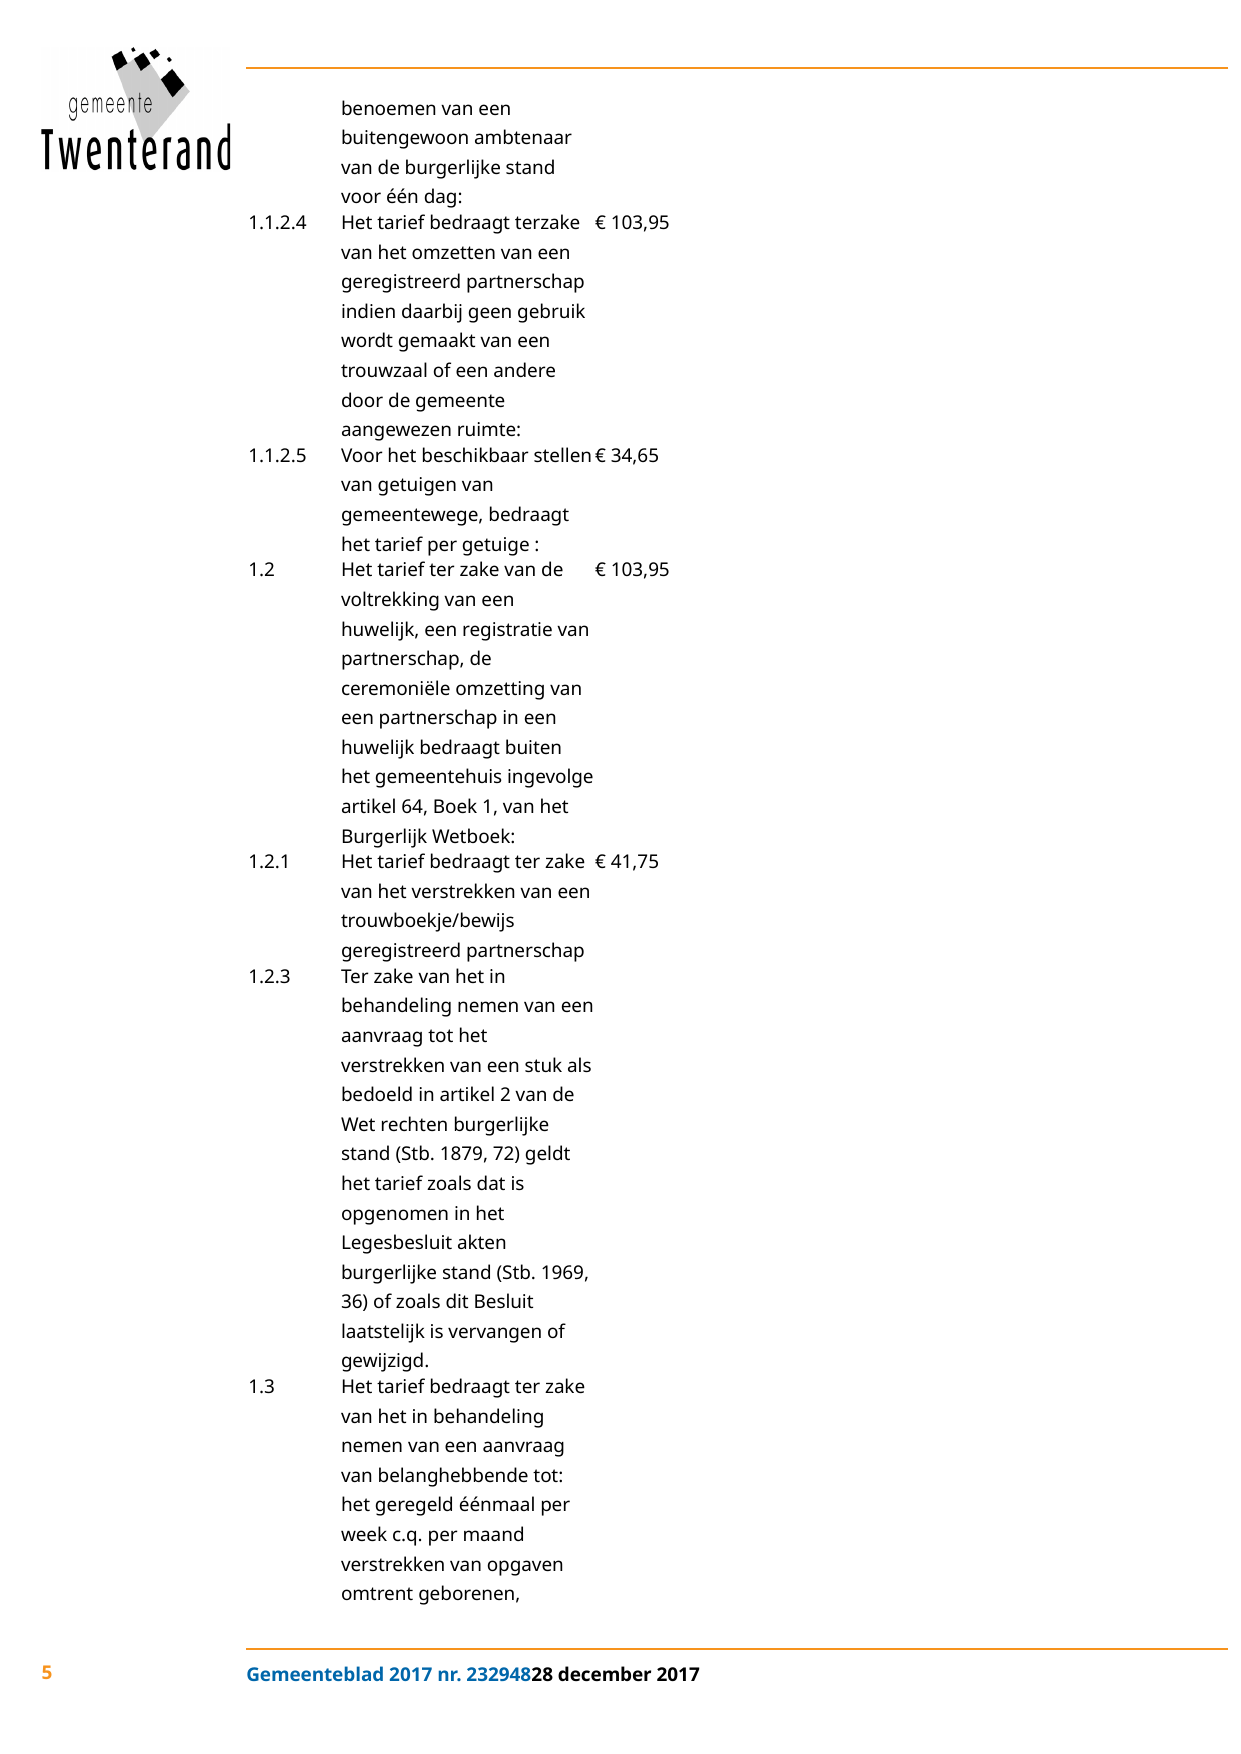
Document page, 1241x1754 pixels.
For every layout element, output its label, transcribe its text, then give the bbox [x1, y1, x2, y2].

table_cell [595, 95, 688, 209]
table_cell 1.3 [248, 1373, 341, 1606]
table_cell Het tarief ter zake van de voltrekking van een huwelijk, een registratie van partnerschap, de ceremoniële omzetting van een partnerschap in een huwelijk bedraagt buiten het gemeentehuis ingevolge artikel 64, Boek 1, van het Burgerlijk Wetboek: [341, 557, 595, 848]
table_cell Het tarief bedraagt ter zake van het verstrekken van een trouwboekje/bewijs geregistreerd partnerschap [341, 849, 595, 963]
table_cell [248, 95, 341, 209]
table_cell Voor het beschikbaar stellen van getuigen van gemeentewege, bedraagt het tarief per getuige : [341, 442, 595, 557]
table_cell [595, 963, 688, 1373]
table_cell Het tarief bedraagt terzake van het omzetten van een geregistreerd partnerschap indien daarbij geen gebruik wordt gemaakt van een trouwzaal of een andere door de gemeente aangewezen ruimte: [341, 209, 595, 442]
table_cell € 34,65 [595, 442, 688, 557]
table_cell [595, 1373, 688, 1606]
table_cell € 41,75 [595, 849, 688, 963]
table_cell € 103,95 [595, 557, 688, 848]
picture [41, 47, 231, 172]
table_cell benoemen van een buitengewoon ambtenaar van de burgerlijke stand voor één dag: [341, 95, 595, 209]
table_cell € 103,95 [595, 209, 688, 442]
table_cell 1.2.1 [248, 849, 341, 963]
table_cell Het tarief bedraagt ter zake van het in behandeling nemen van een aanvraag van belanghebbende tot: het geregeld éénmaal per week c.q. per maand verstrekken van opgaven omtrent geborenen, [341, 1373, 595, 1606]
table_cell 1.2.3 [248, 963, 341, 1373]
table_cell 1.1.2.4 [248, 209, 341, 442]
table_cell 1.1.2.5 [248, 442, 341, 557]
table_cell Ter zake van het in behandeling nemen van een aanvraag tot het verstrekken van een stuk als bedoeld in artikel 2 van de Wet rechten burgerlijke stand (Stb. 1879, 72) geldt het tarief zoals dat is opgenomen in het Legesbesluit akten burgerlijke stand (Stb. 1969, 36) of zoals dit Besluit laatstelijk is vervangen of gewijzigd. [341, 963, 595, 1373]
table_cell 1.2 [248, 557, 341, 848]
